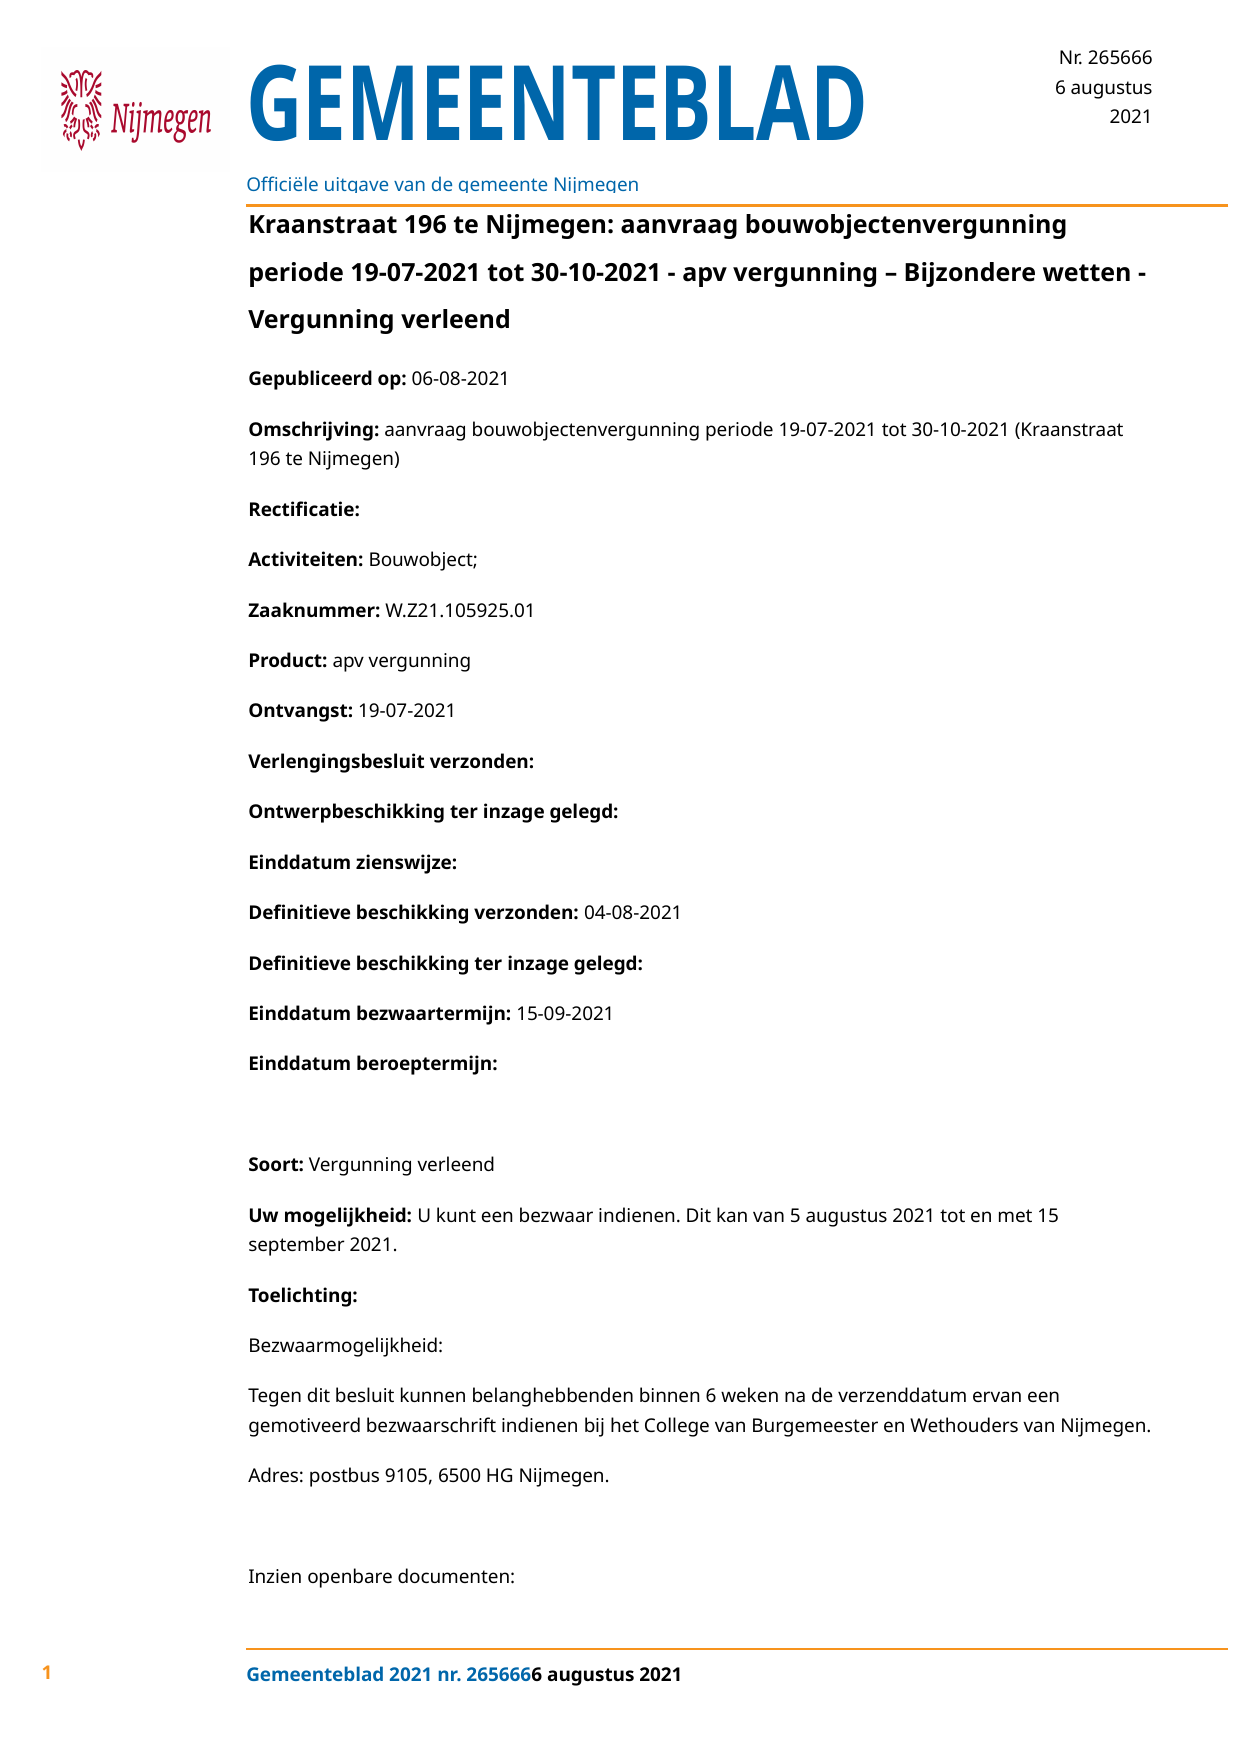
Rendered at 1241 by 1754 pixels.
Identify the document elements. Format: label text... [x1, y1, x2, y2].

text Einddatum bezwaartermijn: 15-09-2021 [248, 1000, 1152, 1026]
text Uw mogelijkheid: U kunt een bezwaar indienen. Dit kan van 5 augustus 2021 tot en met 15 september 2021. [248, 1202, 1152, 1257]
text Product: apv vergunning [248, 647, 1152, 673]
text Einddatum beroeptermijn: [248, 1051, 1152, 1076]
text Adres: postbus 9105, 6500 HG Nijmegen. [248, 1463, 1152, 1488]
text Ontwerpbeschikking ter inzage gelegd: [248, 798, 1152, 824]
text Definitieve beschikking verzonden: 04-08-2021 [248, 899, 1152, 925]
text Rectificatie: [248, 496, 1152, 522]
text Definitieve beschikking ter inzage gelegd: [248, 950, 1152, 975]
text Activiteiten: Bouwobject; [248, 546, 1152, 572]
text Bezwaarmogelijkheid: [248, 1332, 1152, 1358]
text Einddatum zienswijze: [248, 849, 1152, 874]
text Zaaknummer: W.Z21.105925.01 [248, 597, 1152, 622]
text Toelichting: [248, 1282, 1152, 1307]
text Inzien openbare documenten: [248, 1563, 1152, 1589]
text Gepubliceerd op: 06-08-2021 [248, 366, 1152, 391]
text Verlengingsbesluit verzonden: [248, 748, 1152, 774]
text Ontvangst: 19-07-2021 [248, 698, 1152, 723]
text Kraanstraat 196 te Nijmegen: aanvraag bouwobjectenvergunning periode 19-07-2021 tot 30-10-2021 - apv vergunning – Bijzondere wetten - Vergunning verleend [248, 207, 1152, 336]
text Omschrijving: aanvraag bouwobjectenvergunning periode 19-07-2021 tot 30-10-2021 (Kraanstraat 196 te Nijmegen) [248, 416, 1152, 471]
text Soort: Vergunning verleend [248, 1151, 1152, 1177]
picture [41, 47, 231, 172]
text Tegen dit besluit kunnen belanghebbenden binnen 6 weken na de verzenddatum ervan een gemotiveerd bezwaarschrift indienen bij het College van Burgemeester en Wethouders van Nijmegen. [248, 1383, 1152, 1438]
